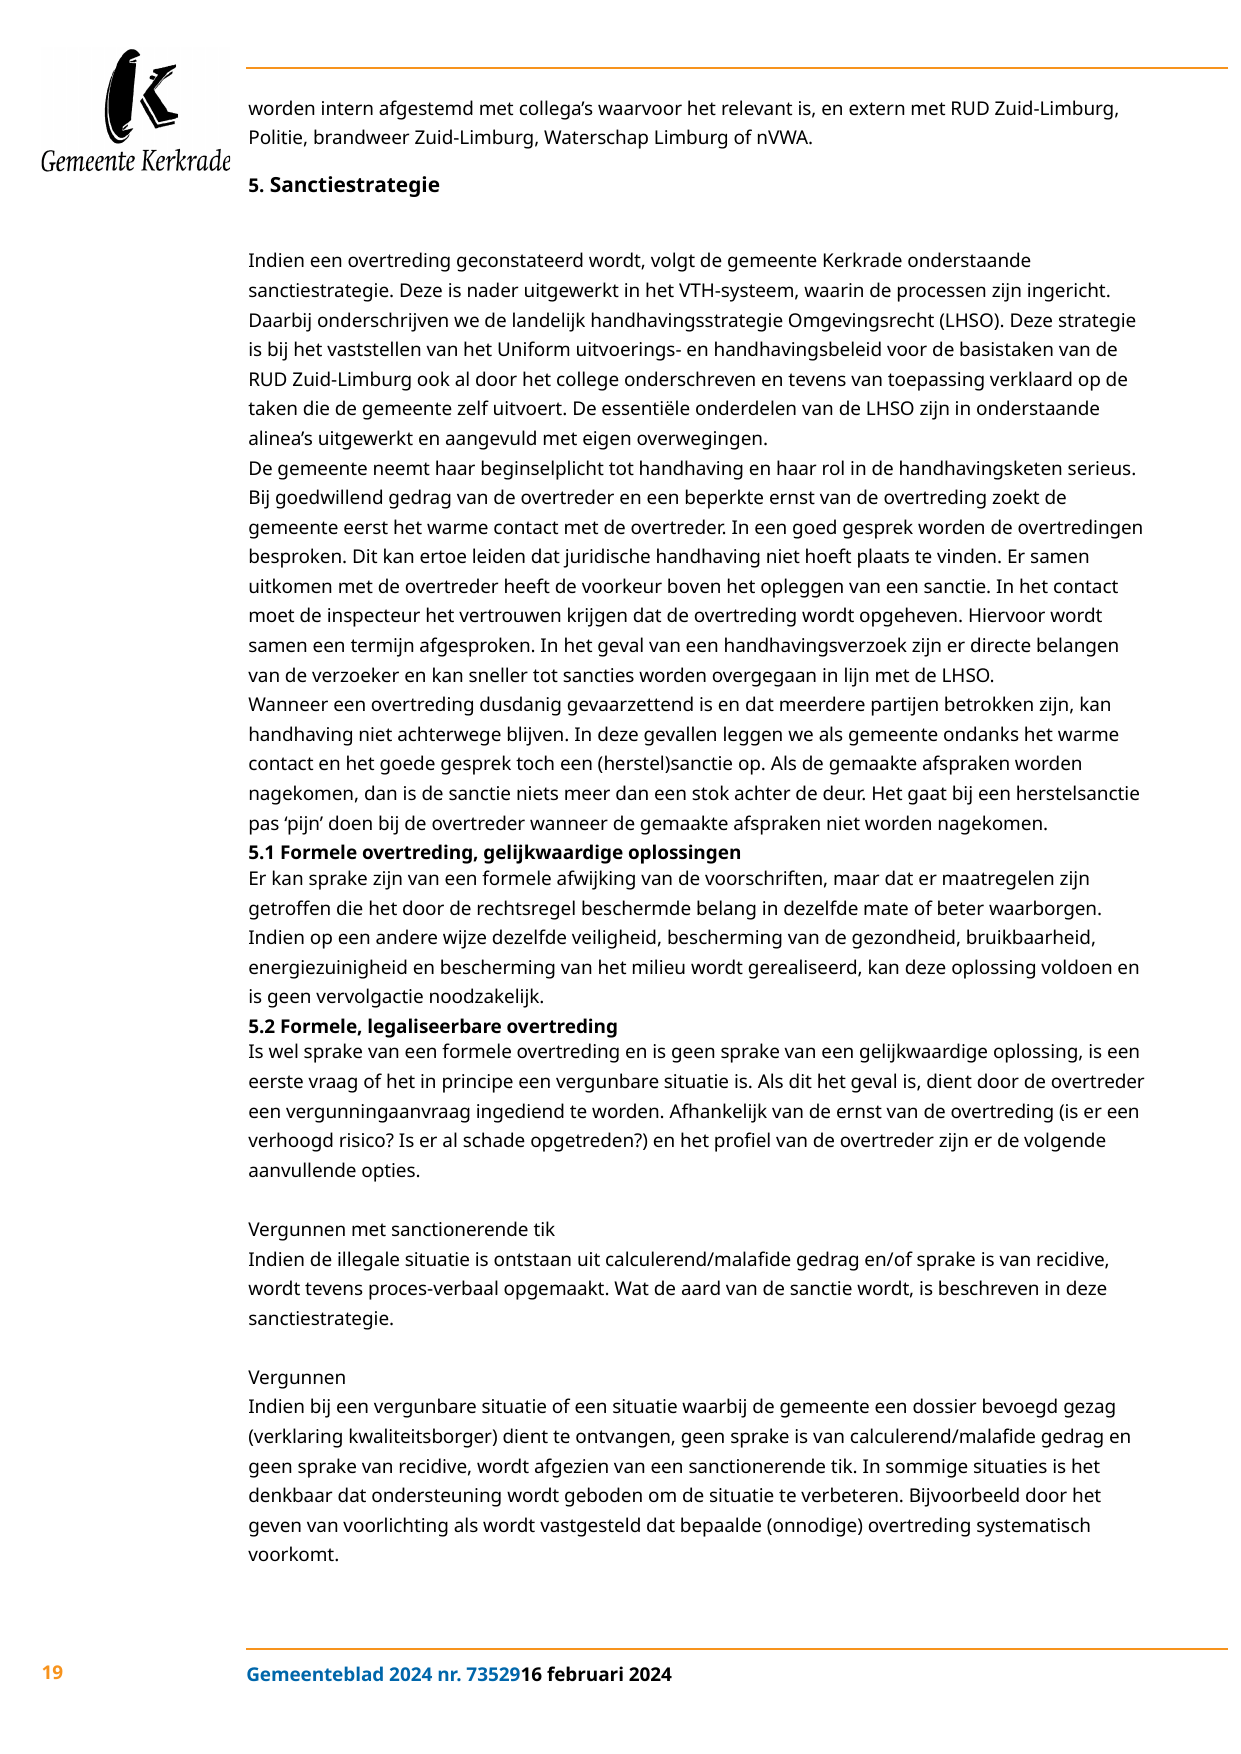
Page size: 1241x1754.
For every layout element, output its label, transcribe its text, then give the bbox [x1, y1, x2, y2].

text Indien bij een vergunbare situatie of een situatie waarbij de gemeente een dossier bevoegd gezag (verklaring kwaliteitsborger) dient te ontvangen, geen sprake is van calculerend/malafide gedrag en geen sprake van recidive, wordt afgezien van een sanctionerende tik. In sommige situaties is het denkbaar dat ondersteuning wordt geboden om de situatie te verbeteren. Bijvoorbeeld door het geven van voorlichting als wordt vastgesteld dat bepaalde (onnodige) overtreding systematisch voorkomt. [248, 1394, 1152, 1567]
text De gemeente neemt haar beginselplicht tot handhaving en haar rol in de handhavingsketen serieus. Bij goedwillend gedrag van de overtreder en een beperkte ernst van de overtreding zoekt de gemeente eerst het warme contact met de overtreder. In een goed gesprek worden de overtredingen besproken. Dit kan ertoe leiden dat juridische handhaving niet hoeft plaats te vinden. Er samen uitkomen met de overtreder heeft de voorkeur boven het opleggen van een sanctie. In het contact moet de inspecteur het vertrouwen krijgen dat de overtreding wordt opgeheven. Hiervoor wordt samen een termijn afgesproken. In het geval van een handhavingsverzoek zijn er directe belangen van de verzoeker en kan sneller tot sancties worden overgegaan in lijn met de LHSO. [248, 455, 1152, 688]
text Indien de illegale situatie is ontstaan uit calculerend/malafide gedrag en/of sprake is van recidive, wordt tevens proces-verbaal opgemaakt. Wat de aard van de sanctie wordt, is beschreven in deze sanctiestrategie. [248, 1246, 1152, 1331]
text worden intern afgestemd met collega’s waarvoor het relevant is, en extern met RUD Zuid-Limburg, Politie, brandweer Zuid-Limburg, Waterschap Limburg of nVWA. [248, 95, 1152, 150]
text Vergunnen met sanctionerende tik [248, 1216, 1152, 1242]
text Vergunnen [248, 1364, 1152, 1390]
text Indien een overtreding geconstateerd wordt, volgt de gemeente Kerkrade onderstaande sanctiestrategie. Deze is nader uitgewerkt in het VTH-systeem, waarin de processen zijn ingericht. Daarbij onderschrijven we de landelijk handhavingsstrategie Omgevingsrecht (LHSO). Deze strategie is bij het vaststellen van het Uniform uitvoerings- en handhavingsbeleid voor de basistaken van de RUD Zuid-Limburg ook al door het college onderschreven en tevens van toepassing verklaard op de taken die de gemeente zelf uitvoert. De essentiële onderdelen van de LHSO zijn in onderstaande alinea’s uitgewerkt en aangevuld met eigen overwegingen. [248, 248, 1152, 451]
picture [41, 47, 231, 172]
text Er kan sprake zijn van een formele afwijking van de voorschriften, maar dat er maatregelen zijn getroffen die het door de rechtsregel beschermde belang in dezelfde mate of beter waarborgen. Indien op een andere wijze dezelfde veiligheid, bescherming van de gezondheid, bruikbaarheid, energiezuinigheid en bescherming van het milieu wordt gerealiseerd, kan deze oplossing voldoen en is geen vervolgactie noodzakelijk. [248, 865, 1152, 1009]
text 5. Sanctiestrategie [248, 170, 1152, 198]
text 5.1 Formele overtreding, gelijkwaardige oplossingen [248, 839, 1152, 865]
text Is wel sprake van een formele overtreding en is geen sprake van een gelijkwaardige oplossing, is een eerste vraag of het in principe een vergunbare situatie is. Als dit het geval is, dient door de overtreder een vergunningaanvraag ingediend te worden. Afhankelijk van de ernst van de overtreding (is er een verhoogd risico? Is er al schade opgetreden?) en het profiel van de overtreder zijn er de volgende aanvullende opties. [248, 1039, 1152, 1183]
text Wanneer een overtreding dusdanig gevaarzettend is en dat meerdere partijen betrokken zijn, kan handhaving niet achterwege blijven. In deze gevallen leggen we als gemeente ondanks het warme contact en het goede gesprek toch een (herstel)sanctie op. Als de gemaakte afspraken worden nagekomen, dan is de sanctie niets meer dan een stok achter de deur. Het gaat bij een herstelsanctie pas ‘pijn’ doen bij de overtreder wanneer de gemaakte afspraken niet worden nagekomen. [248, 691, 1152, 836]
text 5.2 Formele, legaliseerbare overtreding [248, 1013, 1152, 1039]
